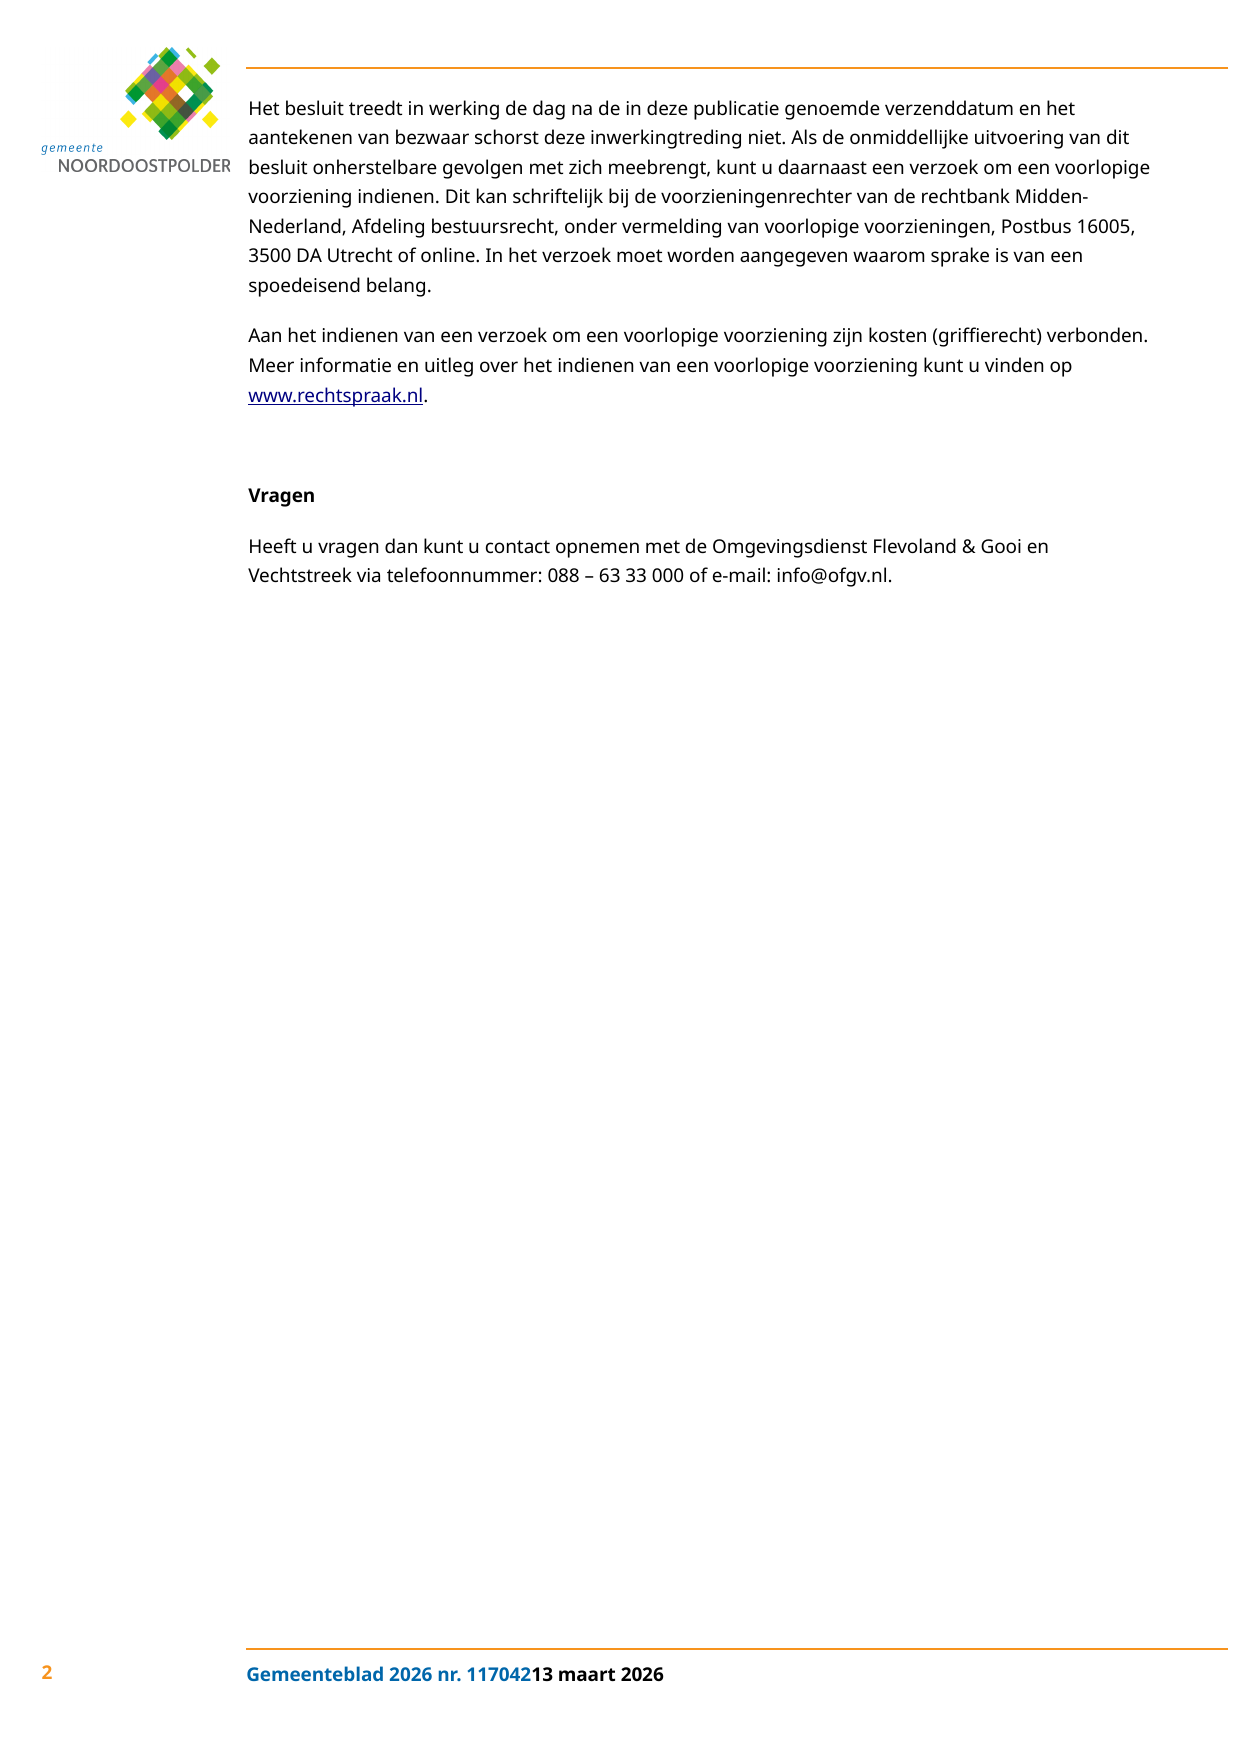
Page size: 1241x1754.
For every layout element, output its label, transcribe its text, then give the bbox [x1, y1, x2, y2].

picture [41, 47, 231, 172]
text Vragen [248, 483, 1152, 508]
text Heeft u vragen dan kunt u contact opnemen met de Omgevingsdienst Flevoland & Gooi en Vechtstreek via telefoonnummer: 088 – 63 33 000 of e-mail: info@ofgv.nl. [248, 533, 1152, 588]
text Het besluit treedt in werking de dag na de in deze publicatie genoemde verzenddatum en het aantekenen van bezwaar schorst deze inwerkingtreding niet. Als de onmiddellijke uitvoering van dit besluit onherstelbare gevolgen met zich meebrengt, kunt u daarnaast een verzoek om een voorlopige voorziening indienen. Dit kan schriftelijk bij de voorzieningenrechter van de rechtbank Midden-Nederland, Afdeling bestuursrecht, onder vermelding van voorlopige voorzieningen, Postbus 16005, 3500 DA Utrecht of online. In het verzoek moet worden aangegeven waarom sprake is van een spoedeisend belang. [248, 95, 1152, 298]
text Aan het indienen van een verzoek om een voorlopige voorziening zijn kosten (griffierecht) verbonden. Meer informatie en uitleg over het indienen van een voorlopige voorziening kunt u vinden op www.rechtspraak.nl. [248, 323, 1152, 408]
